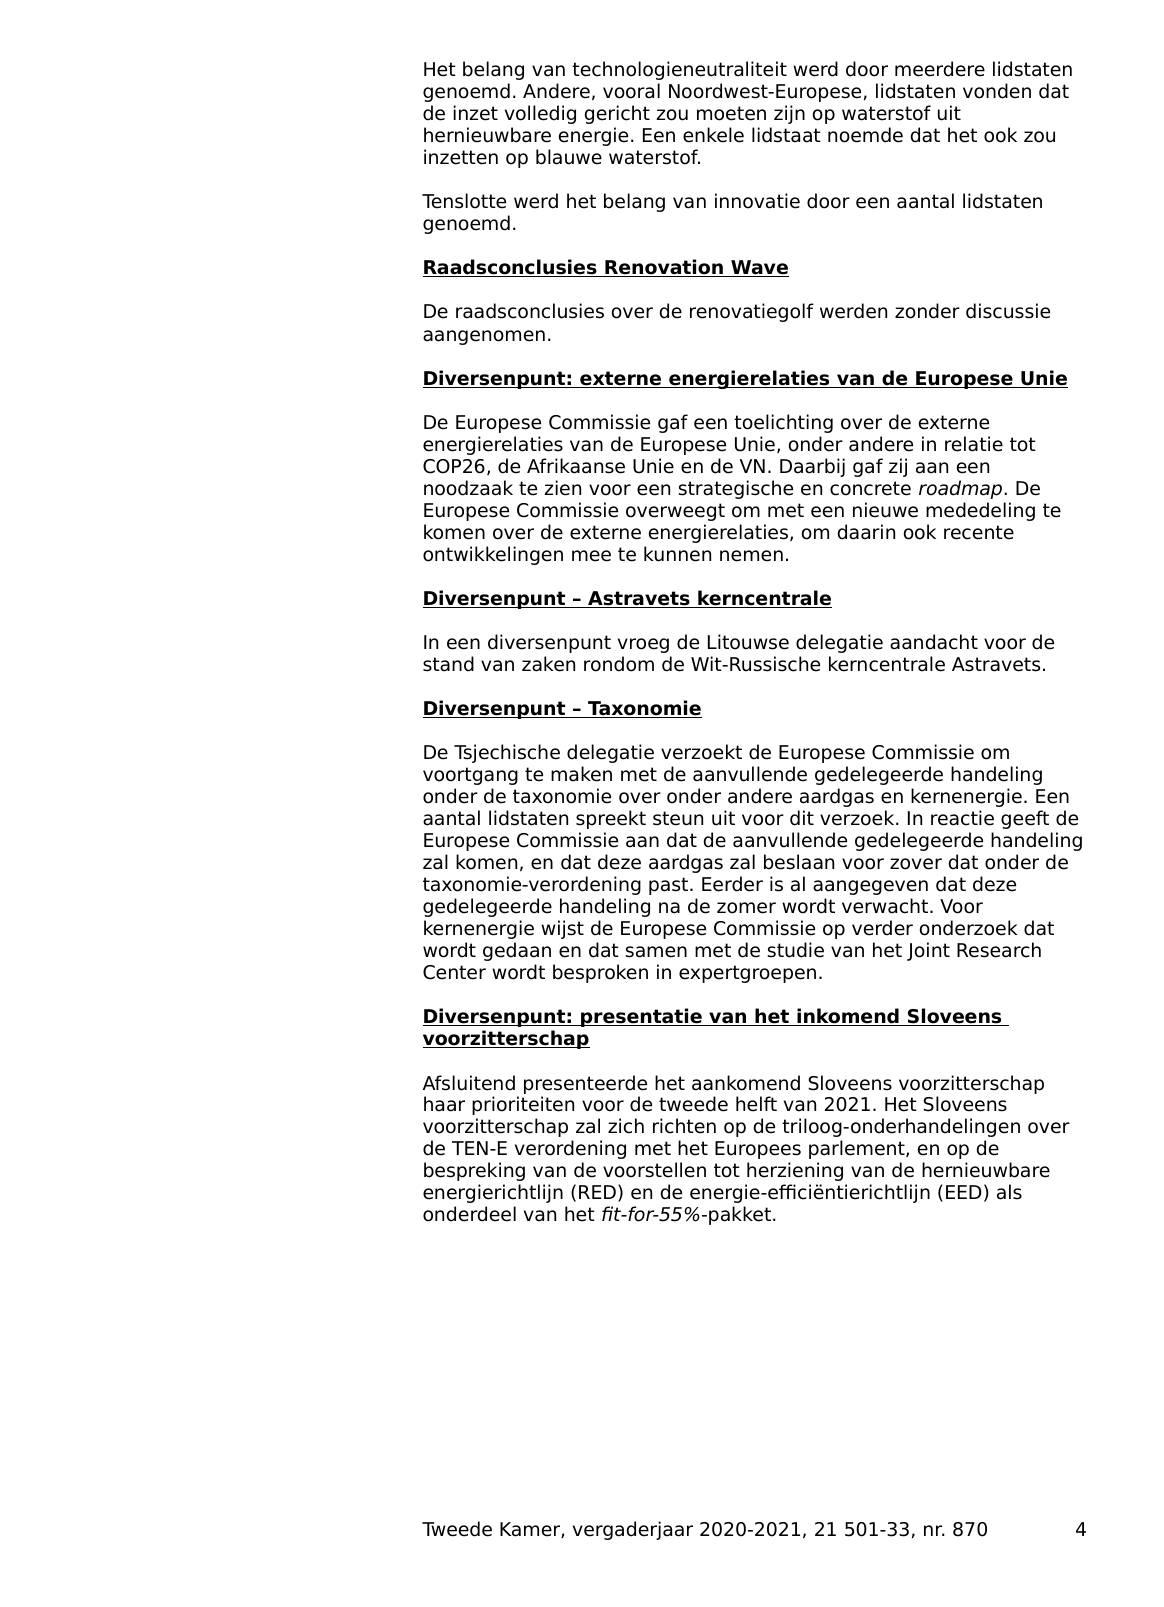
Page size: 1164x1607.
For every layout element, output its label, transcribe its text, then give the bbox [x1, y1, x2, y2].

text Het belang van technologieneutraliteit werd door meerdere lidstaten genoemd. Andere, vooral Noordwest-Europese, lidstaten vonden dat de inzet volledig gericht zou moeten zijn op waterstof uit hernieuwbare energie. Een enkele lidstaat noemde dat het ook zou inzetten op blauwe waterstof. [422, 59, 1087, 169]
text De raadsconclusies over de renovatiegolf werden zonder discussie aangenomen. [422, 301, 1087, 345]
text Tenslotte werd het belang van innovatie door een aantal lidstaten genoemd. [422, 191, 1087, 235]
subtitle Diversenpunt: externe energierelaties van de Europese Unie [422, 368, 1087, 389]
subtitle Diversenpunt – Taxonomie [422, 698, 1087, 720]
subtitle Diversenpunt: presentatie van het inkomend Sloveens voorzitterschap [422, 1006, 1087, 1050]
text Afsluitend presenteerde het aankomend Sloveens voorzitterschap haar prioriteiten voor de tweede helft van 2021. Het Sloveens voorzitterschap zal zich richten op de triloog-onderhandelingen over de TEN-E verordening met het Europees parlement, en op de bespreking van de voorstellen tot herziening van de hernieuwbare energierichtlijn (RED) en de energie-efficiëntierichtlijn (EED) als onderdeel van het fit-for-55%-pakket. [422, 1072, 1087, 1226]
subtitle Diversenpunt – Astravets kerncentrale [422, 588, 1087, 610]
text De Tsjechische delegatie verzoekt de Europese Commissie om voortgang te maken met de aanvullende gedelegeerde handeling onder de taxonomie over onder andere aardgas en kernenergie. Een aantal lidstaten spreekt steun uit voor dit verzoek. In reactie geeft de Europese Commissie aan dat de aanvullende gedelegeerde handeling zal komen, en dat deze aardgas zal beslaan voor zover dat onder de taxonomie-verordening past. Eerder is al aangegeven dat deze gedelegeerde handeling na de zomer wordt verwacht. Voor kernenergie wijst de Europese Commissie op verder onderzoek dat wordt gedaan en dat samen met de studie van het Joint Research Center wordt besproken in expertgroepen. [422, 742, 1087, 984]
subtitle Raadsconclusies Renovation Wave [422, 257, 1087, 279]
text In een diversenpunt vroeg de Litouwse delegatie aandacht voor de stand van zaken rondom de Wit-Russische kerncentrale Astravets. [422, 632, 1087, 676]
text De Europese Commissie gaf een toelichting over de externe energierelaties van de Europese Unie, onder andere in relatie tot COP26, de Afrikaanse Unie en de VN. Daarbij gaf zij aan een noodzaak te zien voor een strategische en concrete roadmap. De Europese Commissie overweegt om met een nieuwe mededeling te komen over de externe energierelaties, om daarin ook recente ontwikkelingen mee te kunnen nemen. [422, 412, 1087, 566]
